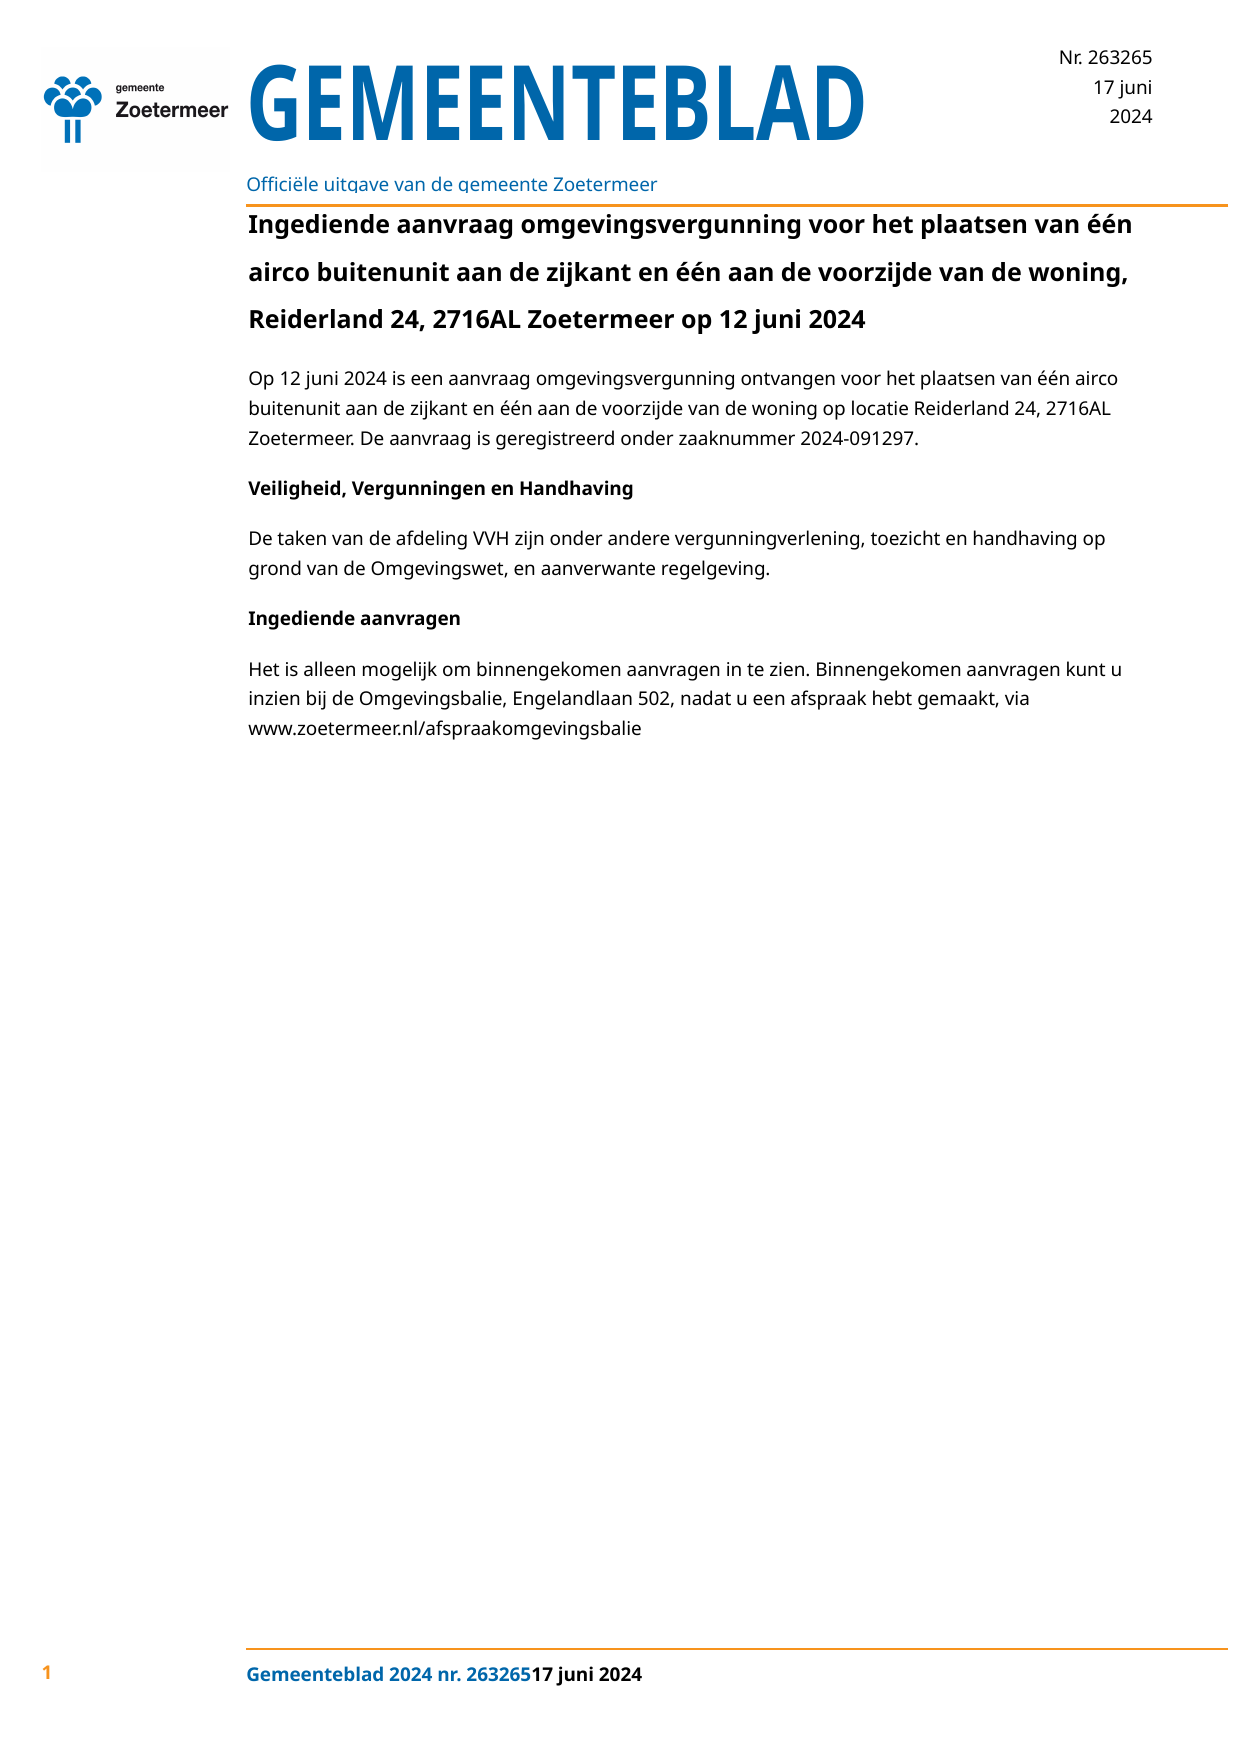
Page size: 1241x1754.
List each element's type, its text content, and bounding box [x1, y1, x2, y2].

text Het is alleen mogelijk om binnengekomen aanvragen in te zien. Binnengekomen aanvragen kunt u inzien bij de Omgevingsbalie, Engelandlaan 502, nadat u een afspraak hebt gemaakt, via www.zoetermeer.nl/afspraakomgevingsbalie [248, 656, 1152, 741]
text De taken van de afdeling VVH zijn onder andere vergunningverlening, toezicht en handhaving op grond van de Omgevingswet, en aanverwante regelgeving. [248, 526, 1152, 581]
text Veiligheid, Vergunningen en Handhaving [248, 475, 1152, 501]
picture [41, 47, 231, 172]
text Ingediende aanvraag omgevingsvergunning voor het plaatsen van één airco buitenunit aan de zijkant en één aan de voorzijde van de woning, Reiderland 24, 2716AL Zoetermeer op 12 juni 2024 [248, 207, 1152, 336]
text Ingediende aanvragen [248, 606, 1152, 631]
text Op 12 juni 2024 is een aanvraag omgevingsvergunning ontvangen voor het plaatsen van één airco buitenunit aan de zijkant en één aan de voorzijde van de woning op locatie Reiderland 24, 2716AL Zoetermeer. De aanvraag is geregistreerd onder zaaknummer 2024-091297. [248, 366, 1152, 450]
